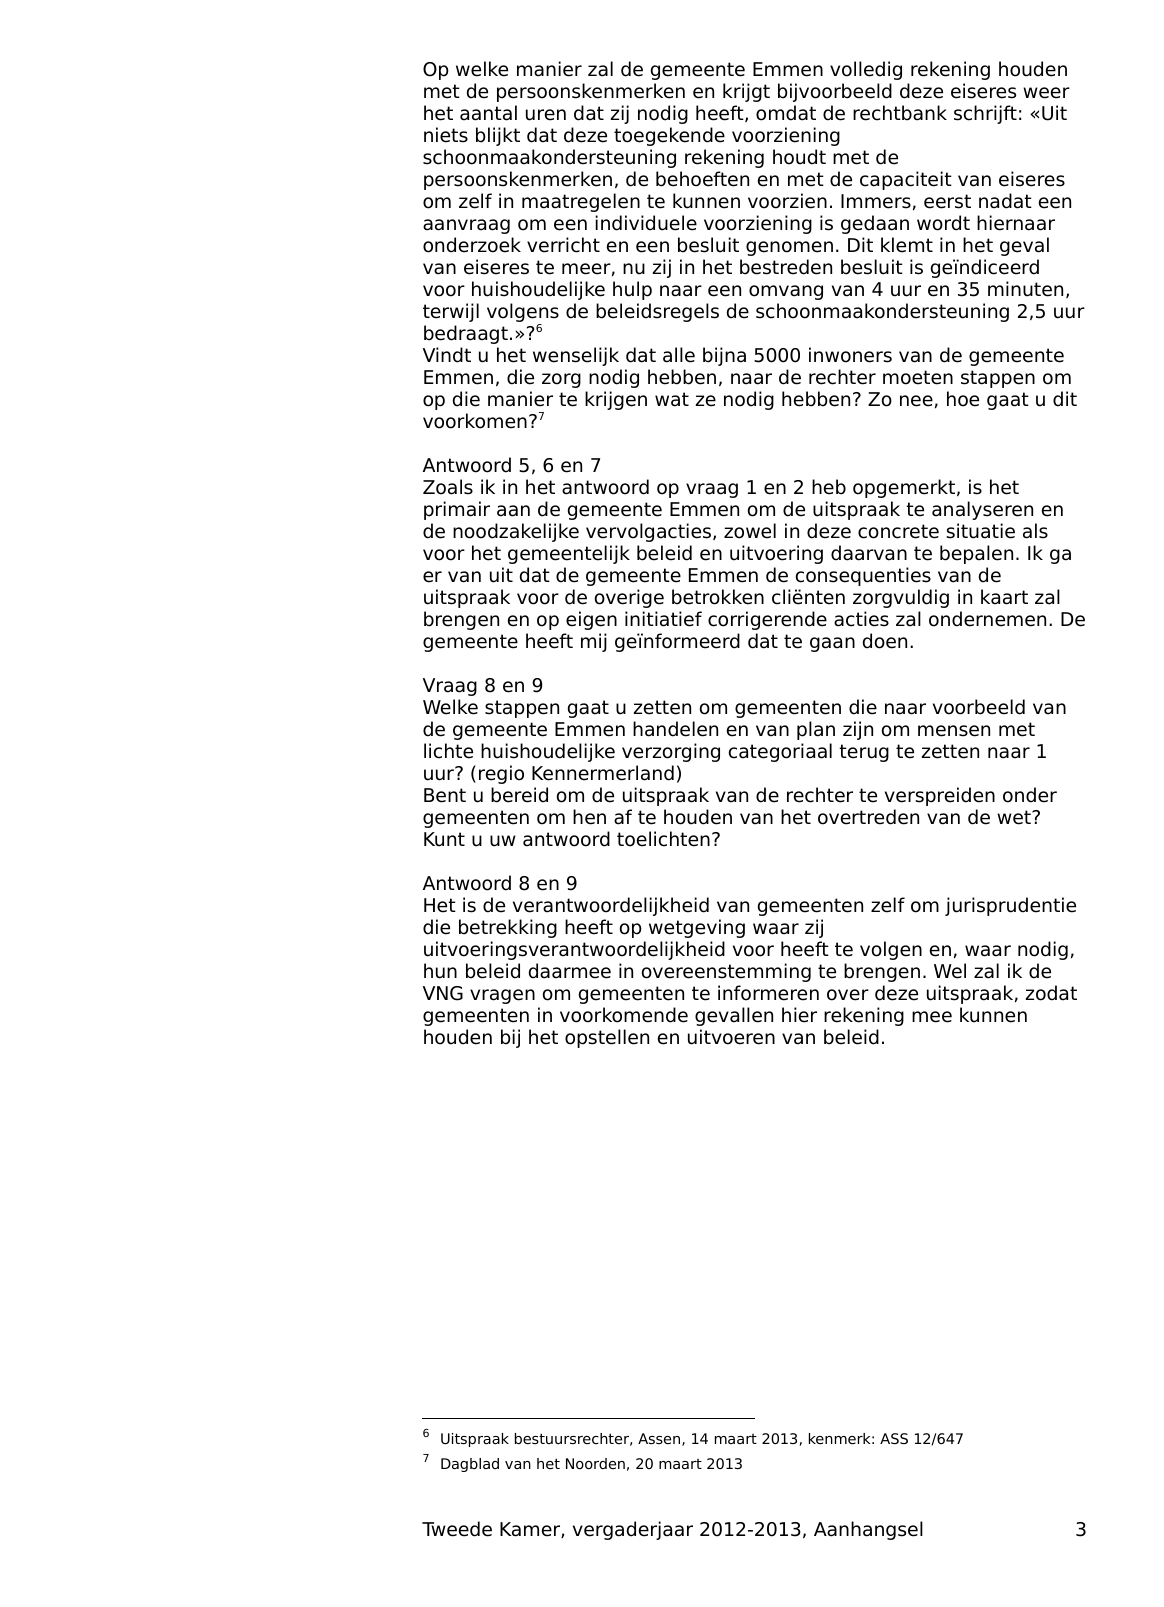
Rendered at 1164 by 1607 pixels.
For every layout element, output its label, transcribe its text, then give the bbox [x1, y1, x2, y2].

text Het is de verantwoordelijkheid van gemeenten zelf om jurisprudentie die betrekking heeft op wetgeving waar zij uitvoeringsverantwoordelijkheid voor heeft te volgen en, waar nodig, hun beleid daarmee in overeenstemming te brengen. Wel zal ik de VNG vragen om gemeenten te informeren over deze uitspraak, zodat gemeenten in voorkomende gevallen hier rekening mee kunnen houden bij het opstellen en uitvoeren van beleid. [422, 895, 1087, 1049]
text Vraag 8 en 9 [422, 675, 1087, 697]
text Antwoord 8 en 9 [422, 873, 1087, 895]
text Antwoord 5, 6 en 7 [422, 455, 1087, 477]
text Bent u bereid om de uitspraak van de rechter te verspreiden onder gemeenten om hen af te houden van het overtreden van de wet? Kunt u uw antwoord toelichten? [422, 785, 1087, 851]
text Dagblad van het Noorden, 20 maart 2013 [422, 1452, 1087, 1474]
text Welke stappen gaat u zetten om gemeenten die naar voorbeeld van de gemeente Emmen handelen en van plan zijn om mensen met lichte huishoudelijke verzorging categoriaal terug te zetten naar 1 uur? (regio Kennermerland) [422, 697, 1087, 785]
text Op welke manier zal de gemeente Emmen volledig rekening houden met de persoonskenmerken en krijgt bijvoorbeeld deze eiseres weer het aantal uren dat zij nodig heeft, omdat de rechtbank schrijft: «Uit niets blijkt dat deze toegekende voorziening schoonmaakondersteuning rekening houdt met de persoonskenmerken, de behoeften en met de capaciteit van eiseres om zelf in maatregelen te kunnen voorzien. Immers, eerst nadat een aanvraag om een individuele voorziening is gedaan wordt hiernaar onderzoek verricht en een besluit genomen. Dit klemt in het geval van eiseres te meer, nu zij in het bestreden besluit is geïndiceerd voor huishoudelijke hulp naar een omvang van 4 uur en 35 minuten, terwijl volgens de beleidsregels de schoonmaakondersteuning 2,5 uur bedraagt.»? [422, 59, 1087, 345]
text Zoals ik in het antwoord op vraag 1 en 2 heb opgemerkt, is het primair aan de gemeente Emmen om de uitspraak te analyseren en de noodzakelijke vervolgacties, zowel in deze concrete situatie als voor het gemeentelijk beleid en uitvoering daarvan te bepalen. Ik ga er van uit dat de gemeente Emmen de consequenties van de uitspraak voor de overige betrokken cliënten zorgvuldig in kaart zal brengen en op eigen initiatief corrigerende acties zal ondernemen. De gemeente heeft mij geïnformeerd dat te gaan doen. [422, 477, 1087, 653]
text Vindt u het wenselijk dat alle bijna 5000 inwoners van de gemeente Emmen, die zorg nodig hebben, naar de rechter moeten stappen om op die manier te krijgen wat ze nodig hebben? Zo nee, hoe gaat u dit voorkomen? [422, 345, 1087, 433]
text Uitspraak bestuursrechter, Assen, 14 maart 2013, kenmerk: ASS 12/647 [422, 1427, 1087, 1449]
